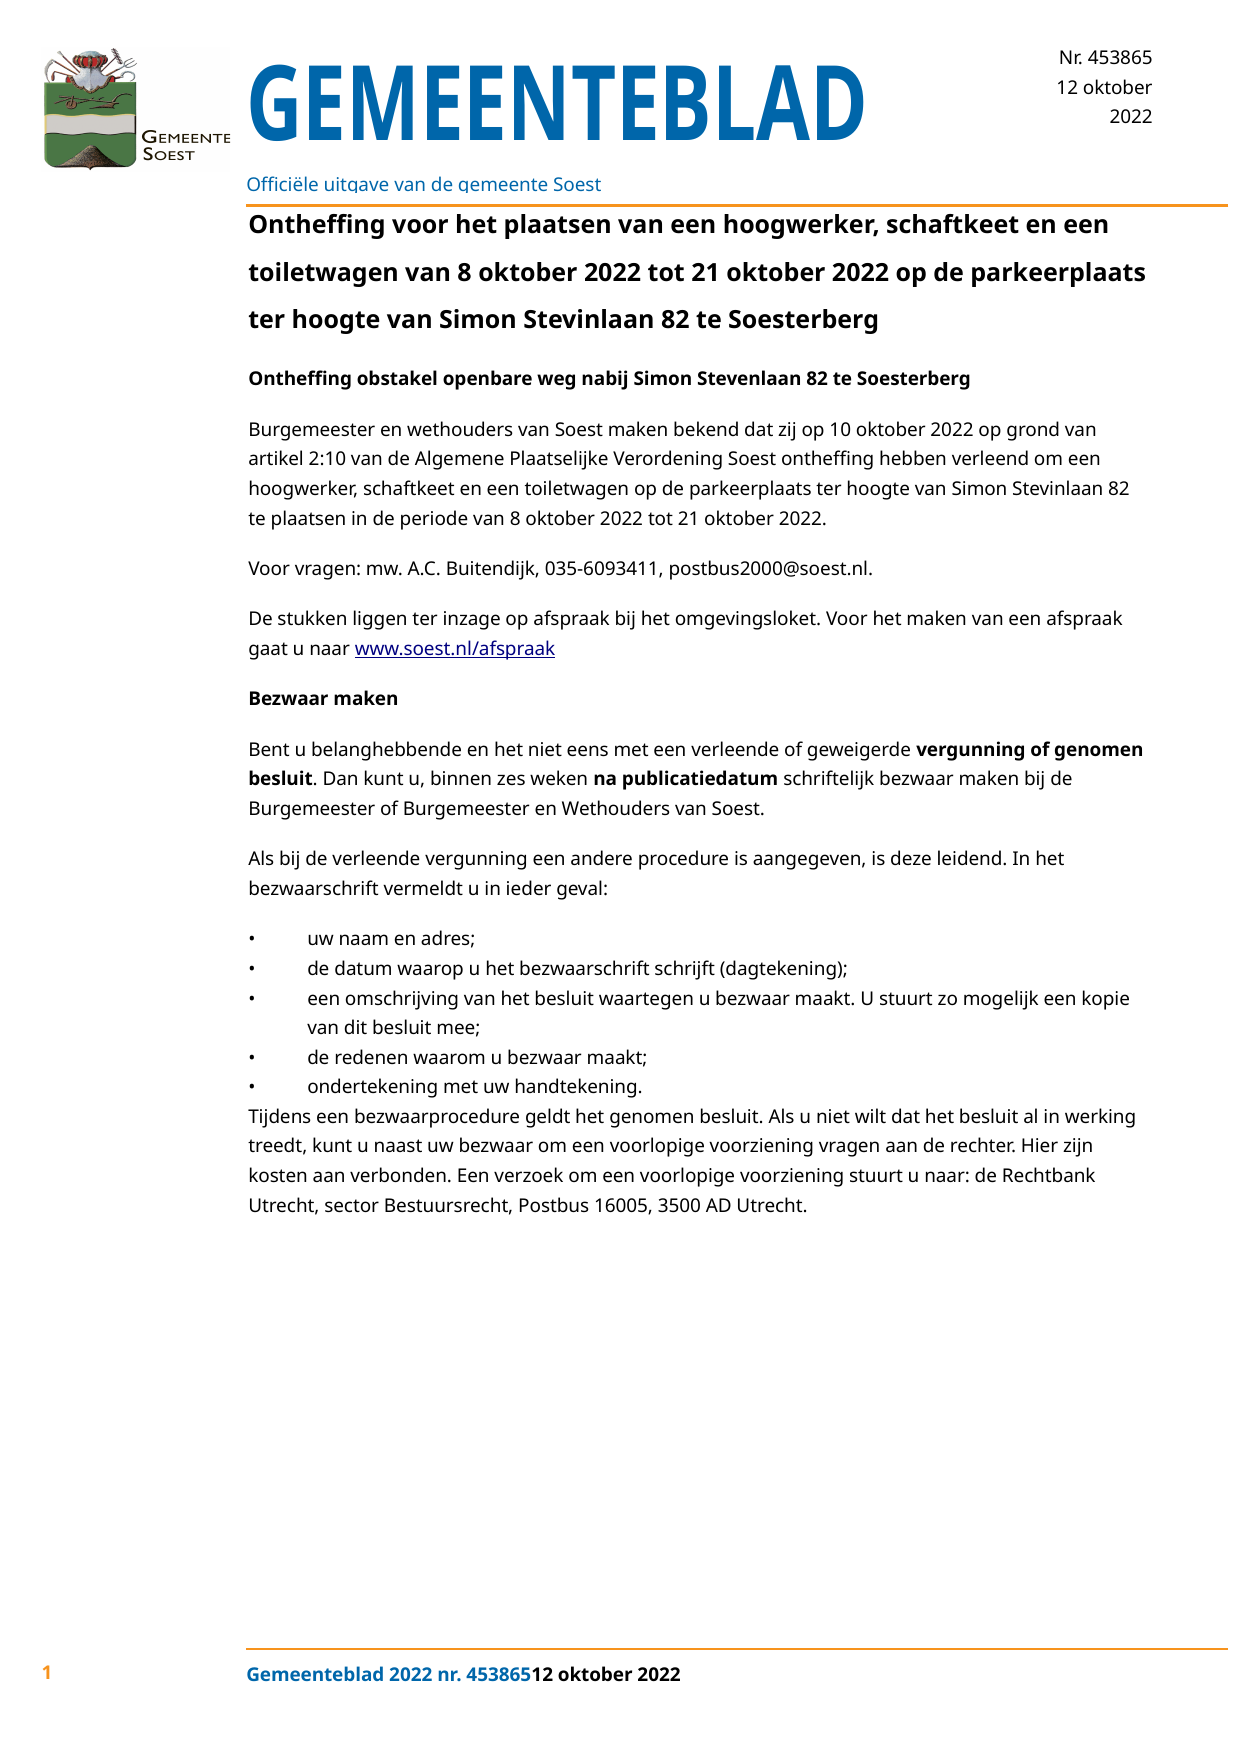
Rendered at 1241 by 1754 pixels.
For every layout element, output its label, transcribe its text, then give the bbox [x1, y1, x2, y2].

text Ontheffing voor het plaatsen van een hoogwerker, schaftkeet en een toiletwagen van 8 oktober 2022 tot 21 oktober 2022 op de parkeerplaats ter hoogte van Simon Stevinlaan 82 te Soesterberg [248, 207, 1152, 336]
picture [41, 47, 231, 172]
text Bezwaar maken [248, 686, 1152, 711]
text Ontheffing obstakel openbare weg nabij Simon Stevenlaan 82 te Soesterberg [248, 366, 1152, 391]
text Burgemeester en wethouders van Soest maken bekend dat zij op 10 oktober 2022 op grond van artikel 2:10 van de Algemene Plaatselijke Verordening Soest ontheffing hebben verleend om een hoogwerker, schaftkeet en een toiletwagen op de parkeerplaats ter hoogte van Simon Stevinlaan 82 te plaatsen in de periode van 8 oktober 2022 tot 21 oktober 2022. [248, 416, 1152, 530]
list de redenen waarom u bezwaar maakt; [248, 1044, 1152, 1069]
list uw naam en adres; [248, 926, 1152, 951]
text Voor vragen: mw. A.C. Buitendijk, 035-6093411, postbus2000@soest.nl. [248, 555, 1152, 581]
list de datum waarop u het bezwaarschrift schrijft (dagtekening); [248, 955, 1152, 981]
list een omschrijving van het besluit waartegen u bezwaar maakt. U stuurt zo mogelijk een kopie van dit besluit mee; [248, 985, 1152, 1040]
text Bent u belanghebbende en het niet eens met een verleende of geweigerde vergunning of genomen besluit. Dan kunt u, binnen zes weken na publicatiedatum schriftelijk bezwaar maken bij de Burgemeester of Burgemeester en Wethouders van Soest. [248, 736, 1152, 821]
text Tijdens een bezwaarprocedure geldt het genomen besluit. Als u niet wilt dat het besluit al in werking treedt, kunt u naast uw bezwaar om een voorlopige voorziening vragen aan de rechter. Hier zijn kosten aan verbonden. Een verzoek om een voorlopige voorziening stuurt u naar: de Rechtbank Utrecht, sector Bestuursrecht, Postbus 16005, 3500 AD Utrecht. [248, 1103, 1152, 1217]
text Als bij de verleende vergunning een andere procedure is aangegeven, is deze leidend. In het bezwaarschrift vermeldt u in ieder geval: [248, 846, 1152, 901]
list ondertekening met uw handtekening. [248, 1073, 1152, 1099]
text De stukken liggen ter inzage op afspraak bij het omgevingsloket. Voor het maken van een afspraak gaat u naar www.soest.nl/afspraak [248, 606, 1152, 661]
